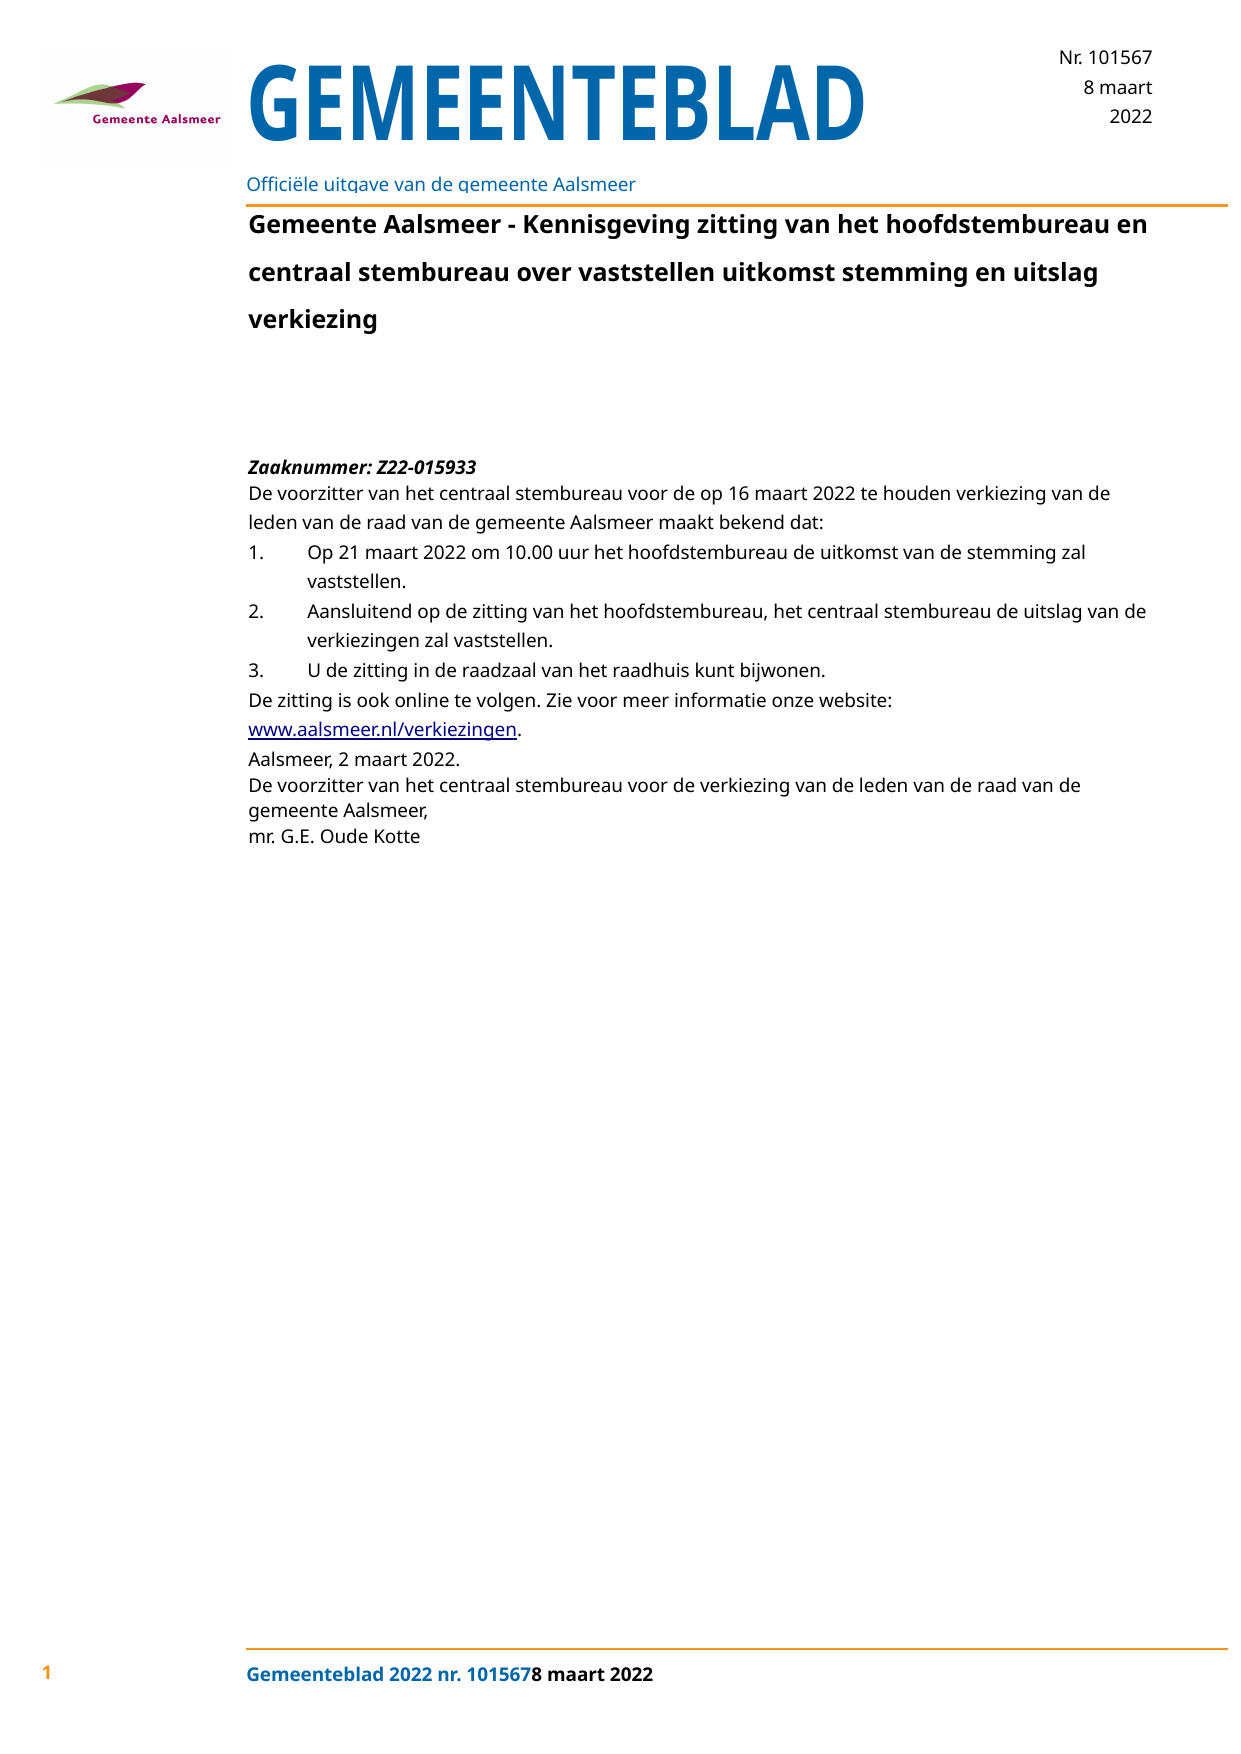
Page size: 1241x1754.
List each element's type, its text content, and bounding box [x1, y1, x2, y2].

text De voorzitter van het centraal stembureau voor de verkiezing van de leden van de raad van de gemeente Aalsmeer, [248, 772, 1152, 823]
text De voorzitter van het centraal stembureau voor de op 16 maart 2022 te houden verkiezing van de leden van de raad van de gemeente Aalsmeer maakt bekend dat: [248, 480, 1152, 535]
list Op 21 maart 2022 om 10.00 uur het hoofdstembureau de uitkomst van de stemming zal vaststellen. [248, 539, 1152, 594]
text Zaaknummer: Z22-015933 [248, 454, 1152, 480]
picture [41, 47, 231, 172]
text Aalsmeer, 2 maart 2022. [248, 746, 1152, 772]
text Gemeente Aalsmeer - Kennisgeving zitting van het hoofdstembureau en centraal stembureau over vaststellen uitkomst stemming en uitslag verkiezing [248, 207, 1152, 336]
list Aansluitend op de zitting van het hoofdstembureau, het centraal stembureau de uitslag van de verkiezingen zal vaststellen. [248, 598, 1152, 653]
list U de zitting in de raadzaal van het raadhuis kunt bijwonen. [248, 657, 1152, 683]
text mr. G.E. Oude Kotte [248, 823, 1152, 849]
text De zitting is ook online te volgen. Zie voor meer informatie onze website: www.aalsmeer.nl/verkiezingen. [248, 687, 1152, 742]
